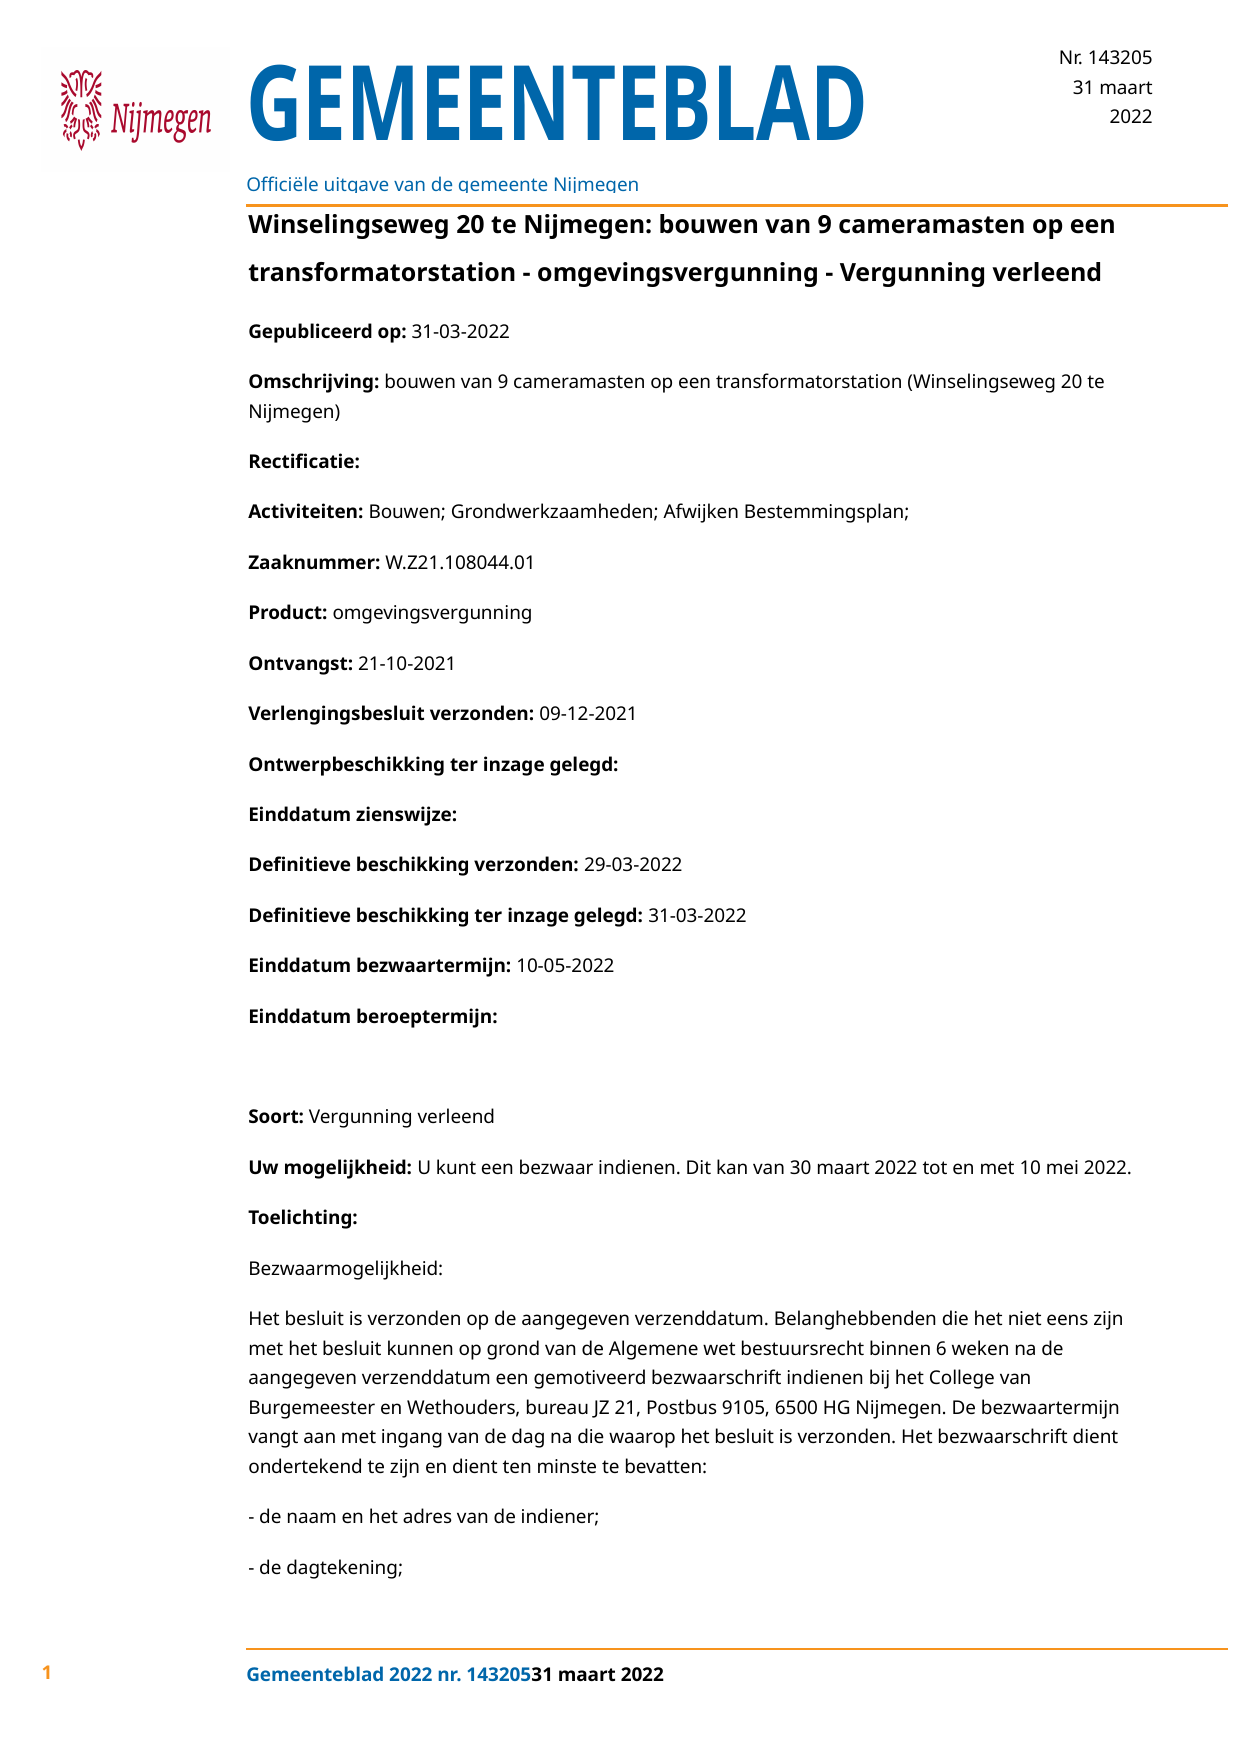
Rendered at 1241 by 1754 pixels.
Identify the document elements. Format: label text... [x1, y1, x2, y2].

picture [41, 47, 231, 172]
text Bezwaarmogelijkheid: [248, 1255, 1152, 1281]
text Verlengingsbesluit verzonden: 09-12-2021 [248, 700, 1152, 726]
text Ontvangst: 21-10-2021 [248, 650, 1152, 676]
text Omschrijving: bouwen van 9 cameramasten op een transformatorstation (Winselingseweg 20 te Nijmegen) [248, 368, 1152, 424]
text Zaaknummer: W.Z21.108044.01 [248, 549, 1152, 575]
text Definitieve beschikking ter inzage gelegd: 31-03-2022 [248, 902, 1152, 928]
text Einddatum bezwaartermijn: 10-05-2022 [248, 952, 1152, 978]
text - de dagtekening; [248, 1554, 1152, 1580]
text Uw mogelijkheid: U kunt een bezwaar indienen. Dit kan van 30 maart 2022 tot en met 10 mei 2022. [248, 1154, 1152, 1180]
text Winselingseweg 20 te Nijmegen: bouwen van 9 cameramasten op een transformatorstation - omgevingsvergunning - Vergunning verleend [248, 207, 1152, 288]
text Product: omgevingsvergunning [248, 599, 1152, 625]
text - de naam en het adres van de indiener; [248, 1504, 1152, 1529]
text Activiteiten: Bouwen; Grondwerkzaamheden; Afwijken Bestemmingsplan; [248, 499, 1152, 524]
text Ontwerpbeschikking ter inzage gelegd: [248, 751, 1152, 777]
text Toelichting: [248, 1204, 1152, 1230]
text Soort: Vergunning verleend [248, 1104, 1152, 1129]
text Rectificatie: [248, 448, 1152, 474]
text Gepubliceerd op: 31-03-2022 [248, 318, 1152, 344]
text Het besluit is verzonden op de aangegeven verzenddatum. Belanghebbenden die het niet eens zijn met het besluit kunnen op grond van de Algemene wet bestuursrecht binnen 6 weken na de aangegeven verzenddatum een gemotiveerd bezwaarschrift indienen bij het College van Burgemeester en Wethouders, bureau JZ 21, Postbus 9105, 6500 HG Nijmegen. De bezwaartermijn vangt aan met ingang van de dag na die waarop het besluit is verzonden. Het bezwaarschrift dient ondertekend te zijn en dient ten minste te bevatten: [248, 1305, 1152, 1479]
text Einddatum zienswijze: [248, 801, 1152, 827]
text Definitieve beschikking verzonden: 29-03-2022 [248, 852, 1152, 877]
text Einddatum beroeptermijn: [248, 1003, 1152, 1029]
